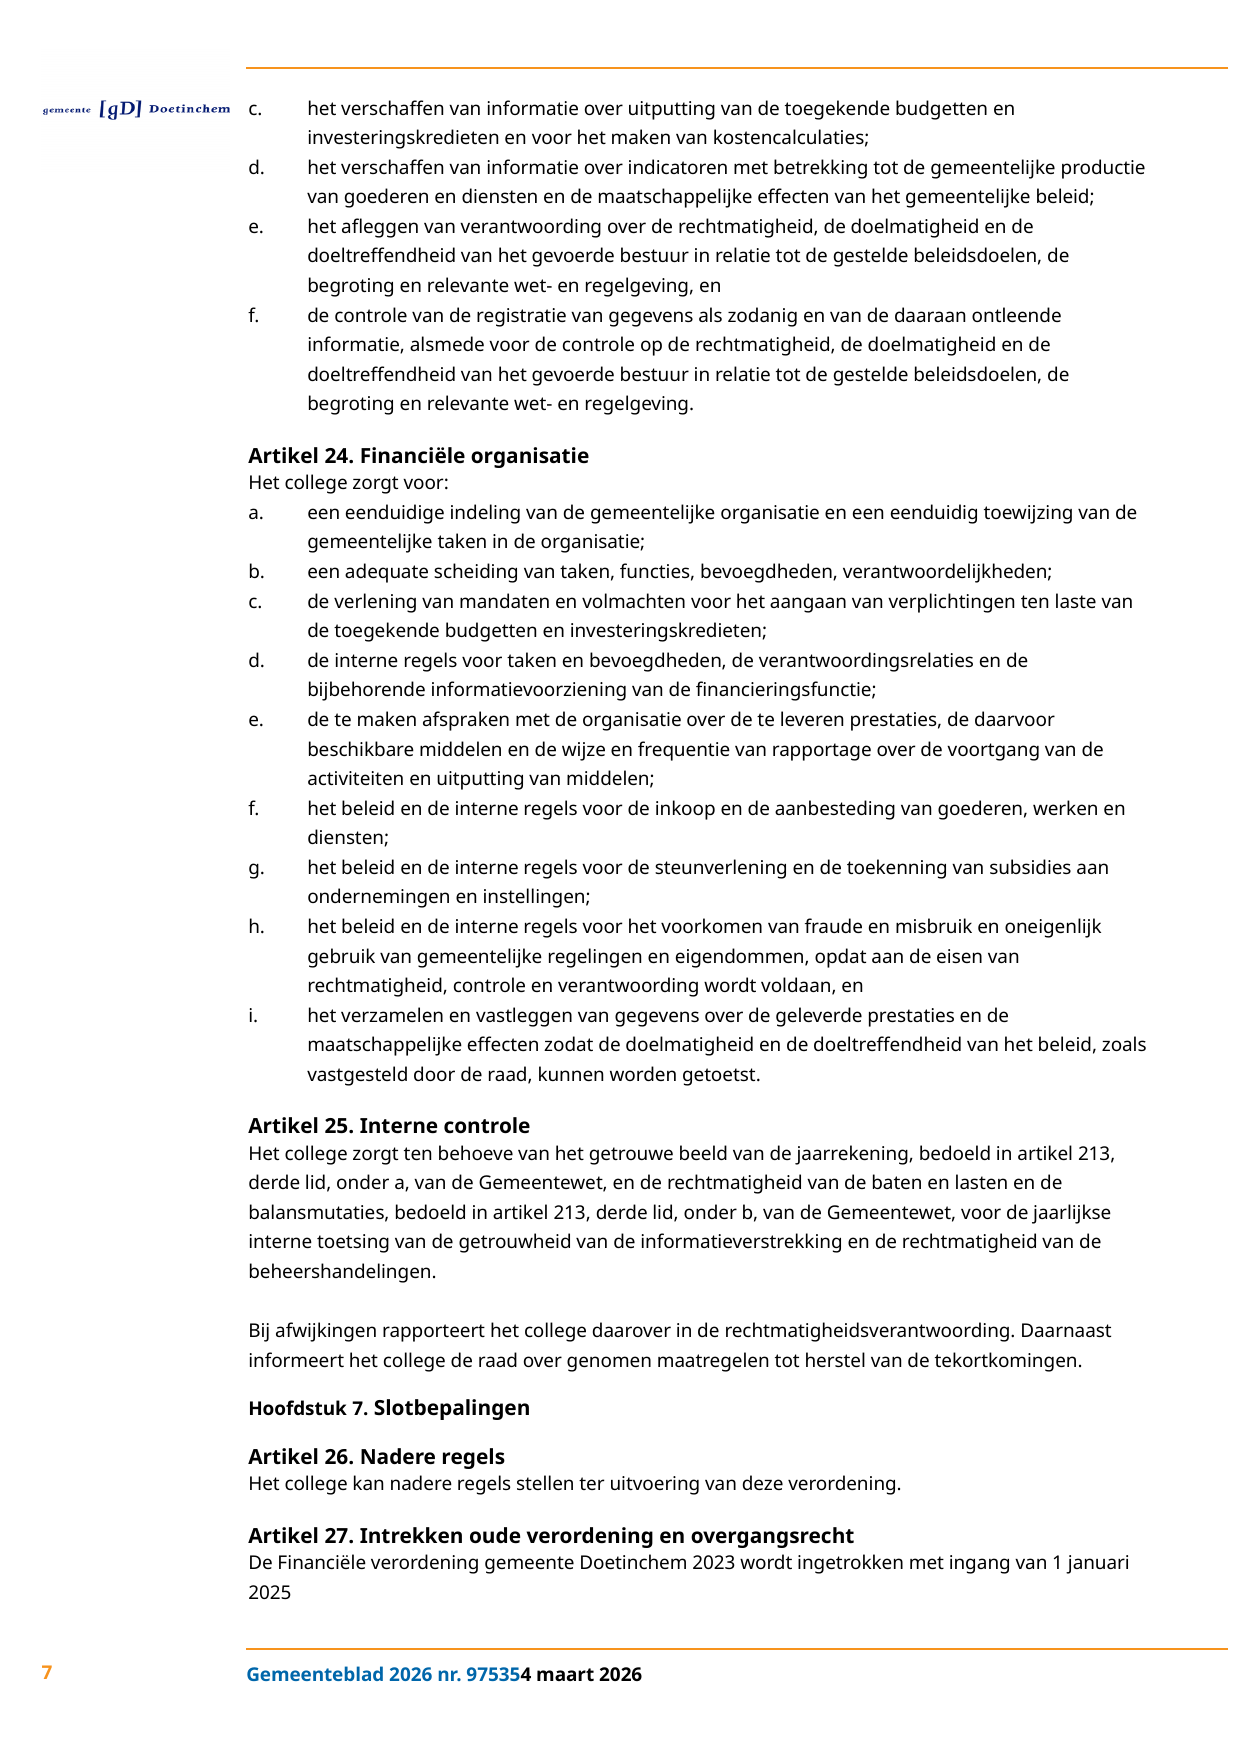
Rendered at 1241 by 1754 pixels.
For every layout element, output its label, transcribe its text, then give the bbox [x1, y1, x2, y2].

text Het college zorgt voor: [248, 469, 1152, 495]
list een eenduidige indeling van de gemeentelijke organisatie en een eenduidig toewijzing van de gemeentelijke taken in de organisatie; [248, 499, 1152, 554]
list de interne regels voor taken en bevoegdheden, de verantwoordingsrelaties en de bijbehorende informatievoorziening van de financieringsfunctie; [248, 647, 1152, 702]
text Artikel 26. Nadere regels [248, 1442, 1152, 1470]
list het verschaffen van informatie over uitputting van de toegekende budgetten en investeringskredieten en voor het maken van kostencalculaties; [248, 95, 1152, 150]
list de te maken afspraken met de organisatie over de te leveren prestaties, de daarvoor beschikbare middelen en de wijze en frequentie van rapportage over de voortgang van de activiteiten en uitputting van middelen; [248, 706, 1152, 791]
list een adequate scheiding van taken, functies, bevoegdheden, verantwoordelijkheden; [248, 558, 1152, 584]
text Hoofdstuk 7. Slotbepalingen [248, 1393, 1152, 1421]
text Artikel 24. Financiële organisatie [248, 441, 1152, 469]
list het afleggen van verantwoording over de rechtmatigheid, de doelmatigheid en de doeltreffendheid van het gevoerde bestuur in relatie tot de gestelde beleidsdoelen, de begroting en relevante wet- en regelgeving, en [248, 213, 1152, 298]
text Artikel 25. Interne controle [248, 1112, 1152, 1140]
list het verzamelen en vastleggen van gegevens over de geleverde prestaties en de maatschappelijke effecten zodat de doelmatigheid en de doeltreffendheid van het beleid, zoals vastgesteld door de raad, kunnen worden getoetst. [248, 1002, 1152, 1087]
text Het college kan nadere regels stellen ter uitvoering van deze verordening. [248, 1470, 1152, 1496]
text Artikel 27. Intrekken oude verordening en overgangsrecht [248, 1521, 1152, 1549]
text De Financiële verordening gemeente Doetinchem 2023 wordt ingetrokken met ingang van 1 januari 2025 [248, 1549, 1152, 1604]
text Bij afwijkingen rapporteert het college daarover in de rechtmatigheidsverantwoording. Daarnaast informeert het college de raad over genomen maatregelen tot herstel van de tekortkomingen. [248, 1317, 1152, 1373]
list de verlening van mandaten en volmachten voor het aangaan van verplichtingen ten laste van de toegekende budgetten en investeringskredieten; [248, 588, 1152, 643]
list het verschaffen van informatie over indicatoren met betrekking tot de gemeentelijke productie van goederen en diensten en de maatschappelijke effecten van het gemeentelijke beleid; [248, 154, 1152, 209]
list de controle van de registratie van gegevens als zodanig en van de daaraan ontleende informatie, alsmede voor de controle op de rechtmatigheid, de doelmatigheid en de doeltreffendheid van het gevoerde bestuur in relatie tot de gestelde beleidsdoelen, de begroting en relevante wet- en regelgeving. [248, 302, 1152, 416]
list het beleid en de interne regels voor het voorkomen van fraude en misbruik en oneigenlijk gebruik van gemeentelijke regelingen en eigendommen, opdat aan de eisen van rechtmatigheid, controle en verantwoording wordt voldaan, en [248, 913, 1152, 998]
text Het college zorgt ten behoeve van het getrouwe beeld van de jaarrekening, bedoeld in artikel 213, derde lid, onder a, van de Gemeentewet, en de rechtmatigheid van de baten en lasten en de balansmutaties, bedoeld in artikel 213, derde lid, onder b, van de Gemeentewet, voor de jaarlijkse interne toetsing van de getrouwheid van de informatieverstrekking en de rechtmatigheid van de beheershandelingen. [248, 1140, 1152, 1284]
list het beleid en de interne regels voor de steunverlening en de toekenning van subsidies aan ondernemingen en instellingen; [248, 854, 1152, 909]
list het beleid en de interne regels voor de inkoop en de aanbesteding van goederen, werken en diensten; [248, 795, 1152, 850]
picture [41, 47, 231, 172]
